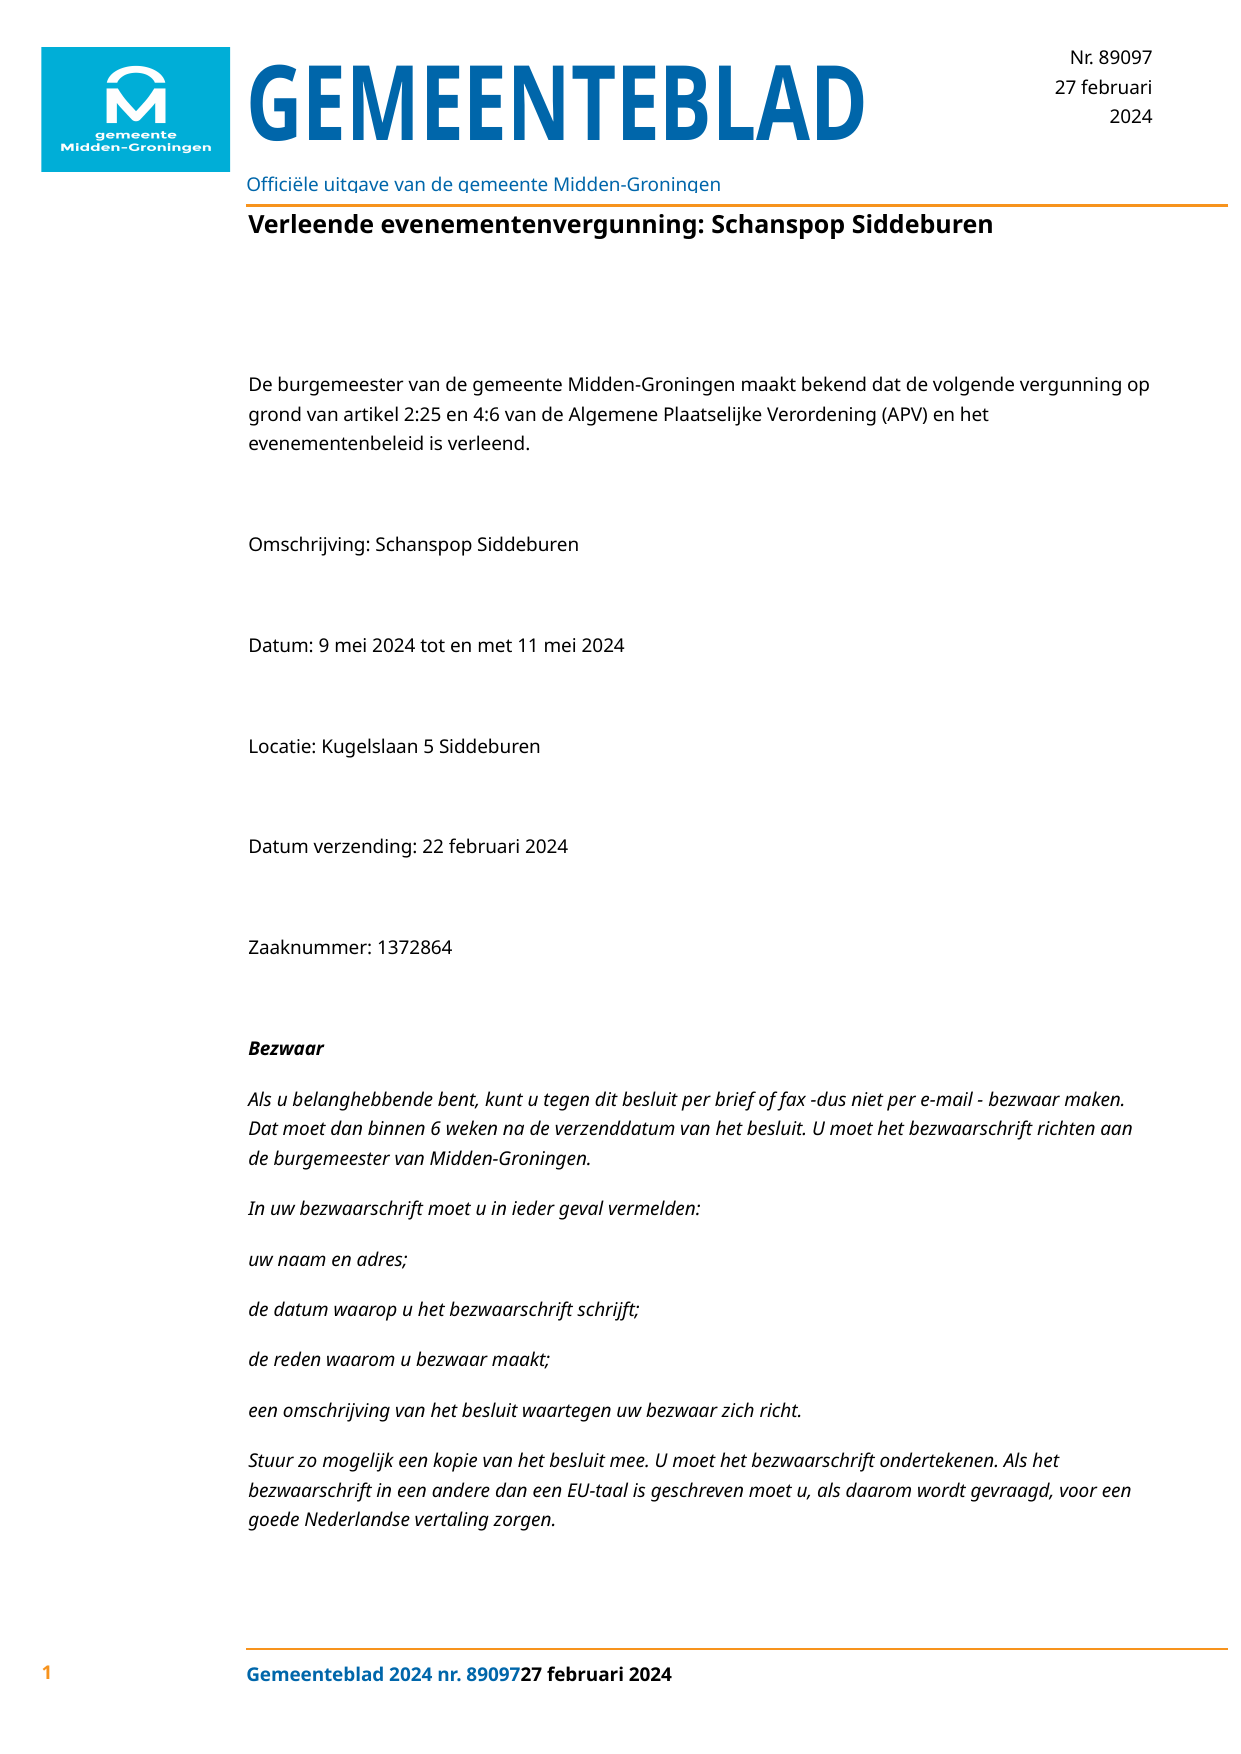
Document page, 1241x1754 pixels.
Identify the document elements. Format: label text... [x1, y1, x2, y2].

text de reden waarom u bezwaar maakt; [248, 1347, 1152, 1372]
text De burgemeester van de gemeente Midden-Groningen maakt bekend dat de volgende vergunning op grond van artikel 2:25 en 4:6 van de Algemene Plaatselijke Verordening (APV) en het evenementenbeleid is verleend. [248, 371, 1152, 456]
picture [184, 146, 190, 153]
text Als u belanghebbende bent, kunt u tegen dit besluit per brief of fax -dus niet per e-mail - bezwaar maken. Dat moet dan binnen 6 weken na de verzenddatum van het besluit. U moet het bezwaarschrift richten aan de burgemeester van Midden-Groningen. [248, 1086, 1152, 1171]
text Omschrijving: Schanspop Siddeburen [248, 531, 1152, 557]
picture [107, 89, 165, 122]
text In uw bezwaarschrift moet u in ieder geval vermelden: [248, 1195, 1152, 1221]
text Stuur zo mogelijk een kopie van het besluit mee. U moet het bezwaarschrift ondertekenen. Als het bezwaarschrift in een andere dan een EU-taal is geschreven moet u, als daarom wordt gevraagd, voor een goede Nederlandse vertaling zorgen. [248, 1447, 1152, 1532]
text Bezwaar [248, 1035, 1152, 1061]
text Verleende evenementenvergunning: Schanspop Siddeburen [248, 207, 1152, 241]
text Datum verzending: 22 februari 2024 [248, 834, 1152, 859]
text een omschrijving van het besluit waartegen uw bezwaar zich richt. [248, 1397, 1152, 1423]
text Zaaknummer: 1372864 [248, 934, 1152, 960]
text uw naam en adres; [248, 1246, 1152, 1271]
text Locatie: Kugelslaan 5 Siddeburen [248, 733, 1152, 758]
picture [108, 66, 164, 82]
text de datum waarop u het bezwaarschrift schrijft; [248, 1296, 1152, 1322]
text Datum: 9 mei 2024 tot en met 11 mei 2024 [248, 632, 1152, 658]
